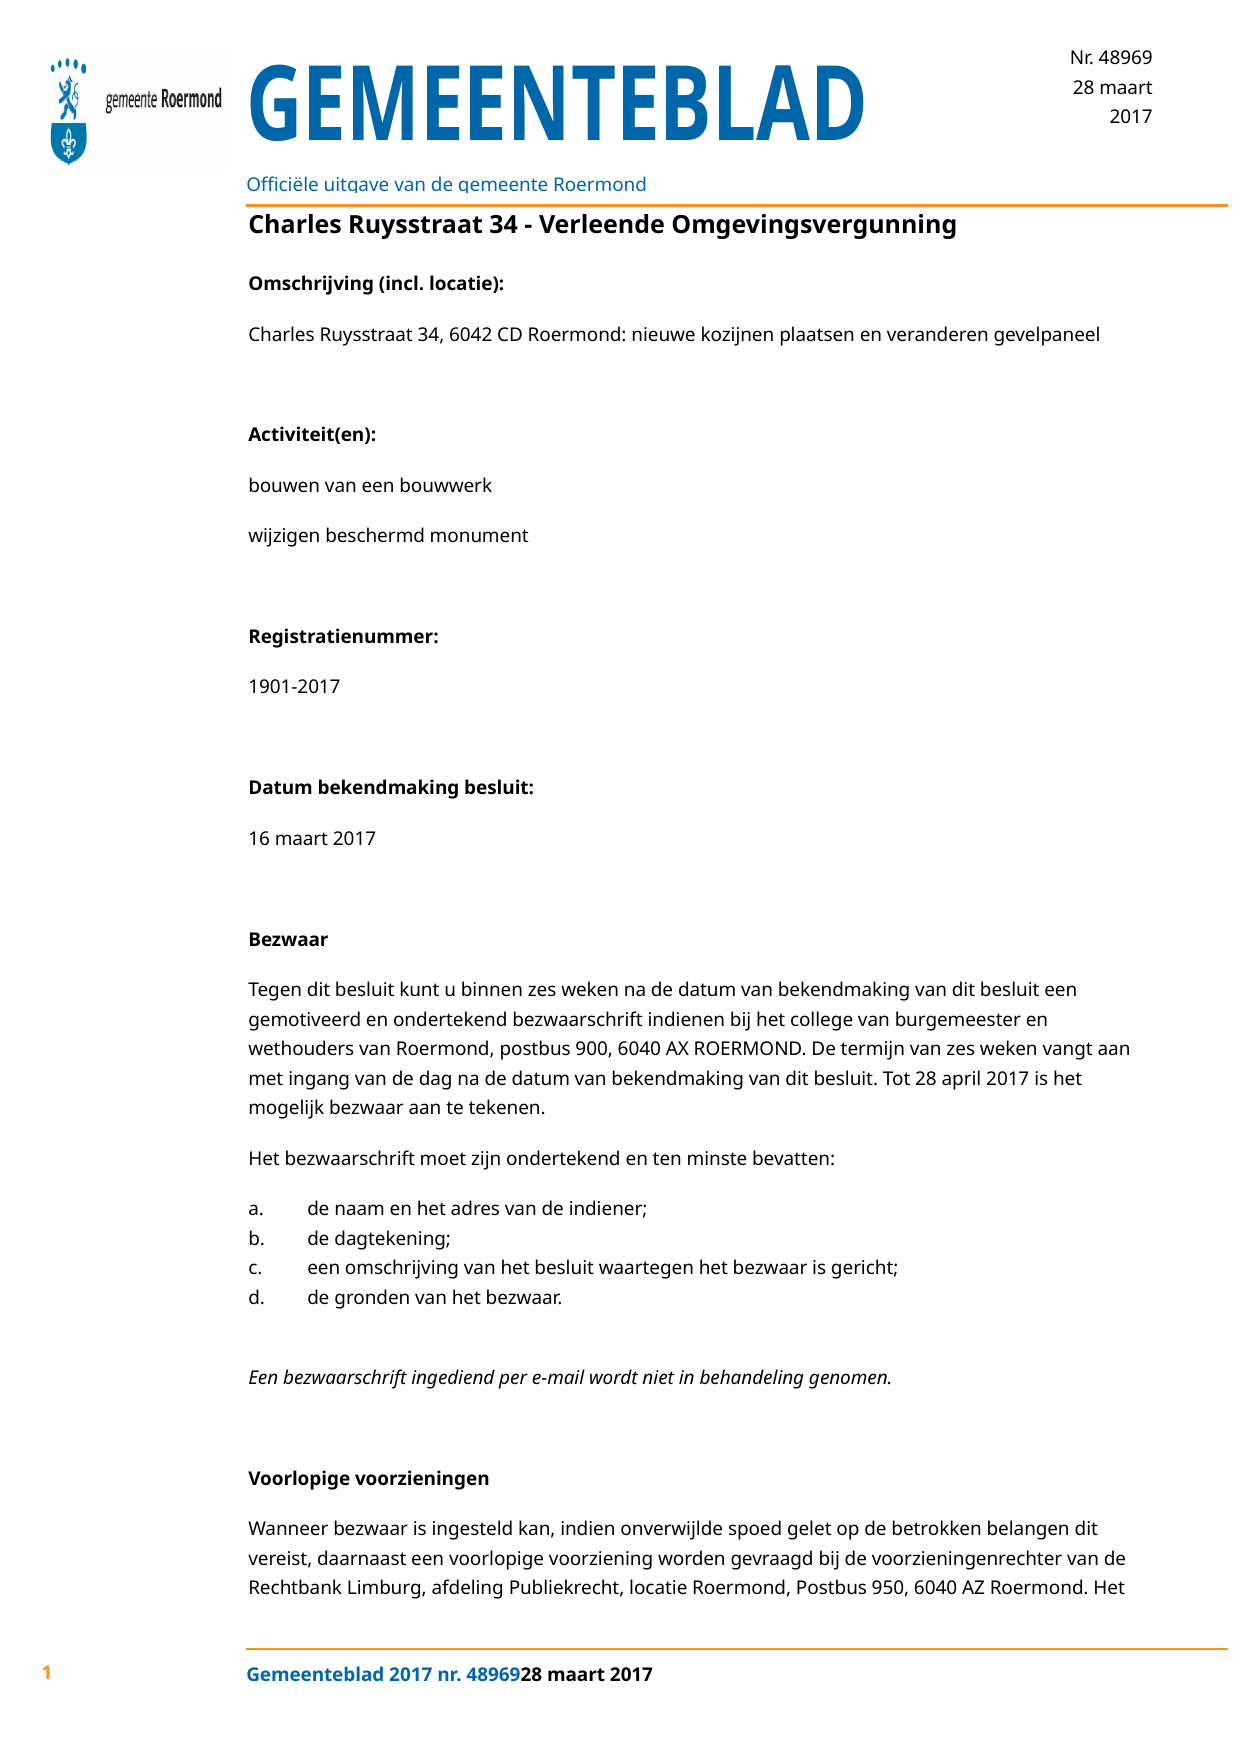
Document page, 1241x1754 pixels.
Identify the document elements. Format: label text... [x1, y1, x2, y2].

list de naam en het adres van de indiener; [248, 1195, 1152, 1221]
text wijzigen beschermd monument [248, 522, 1152, 548]
text 1901-2017 [248, 674, 1152, 699]
list de gronden van het bezwaar. [248, 1284, 1152, 1310]
picture [41, 47, 231, 172]
list de dagtekening; [248, 1225, 1152, 1251]
text bouwen van een bouwwerk [248, 472, 1152, 498]
text Omschrijving (incl. locatie): [248, 270, 1152, 296]
text Bezwaar [248, 926, 1152, 951]
text Charles Ruysstraat 34, 6042 CD Roermond: nieuwe kozijnen plaatsen en veranderen gevelpaneel [248, 321, 1152, 346]
text Wanneer bezwaar is ingesteld kan, indien onverwijlde spoed gelet op de betrokken belangen dit vereist, daarnaast een voorlopige voorziening worden gevraagd bij de voorzieningenrechter van de Rechtbank Limburg, afdeling Publiekrecht, locatie Roermond, Postbus 950, 6040 AZ Roermond. Het [248, 1515, 1152, 1600]
text Registratienummer: [248, 623, 1152, 649]
text Activiteit(en): [248, 422, 1152, 447]
list een omschrijving van het besluit waartegen het bezwaar is gericht; [248, 1254, 1152, 1280]
text Tegen dit besluit kunt u binnen zes weken na de datum van bekendmaking van dit besluit een gemotiveerd en ondertekend bezwaarschrift indienen bij het college van burgemeester en wethouders van Roermond, postbus 900, 6040 AX ROERMOND. De termijn van zes weken vangt aan met ingang van de dag na de datum van bekendmaking van dit besluit. Tot 28 april 2017 is het mogelijk bezwaar aan te tekenen. [248, 976, 1152, 1120]
text 16 maart 2017 [248, 825, 1152, 851]
text Datum bekendmaking besluit: [248, 774, 1152, 800]
text Voorlopige voorzieningen [248, 1465, 1152, 1491]
text Een bezwaarschrift ingediend per e-mail wordt niet in behandeling genomen. [248, 1364, 1152, 1390]
text Charles Ruysstraat 34 - Verleende Omgevingsvergunning [248, 207, 1152, 241]
text Het bezwaarschrift moet zijn ondertekend en ten minste bevatten: [248, 1145, 1152, 1171]
